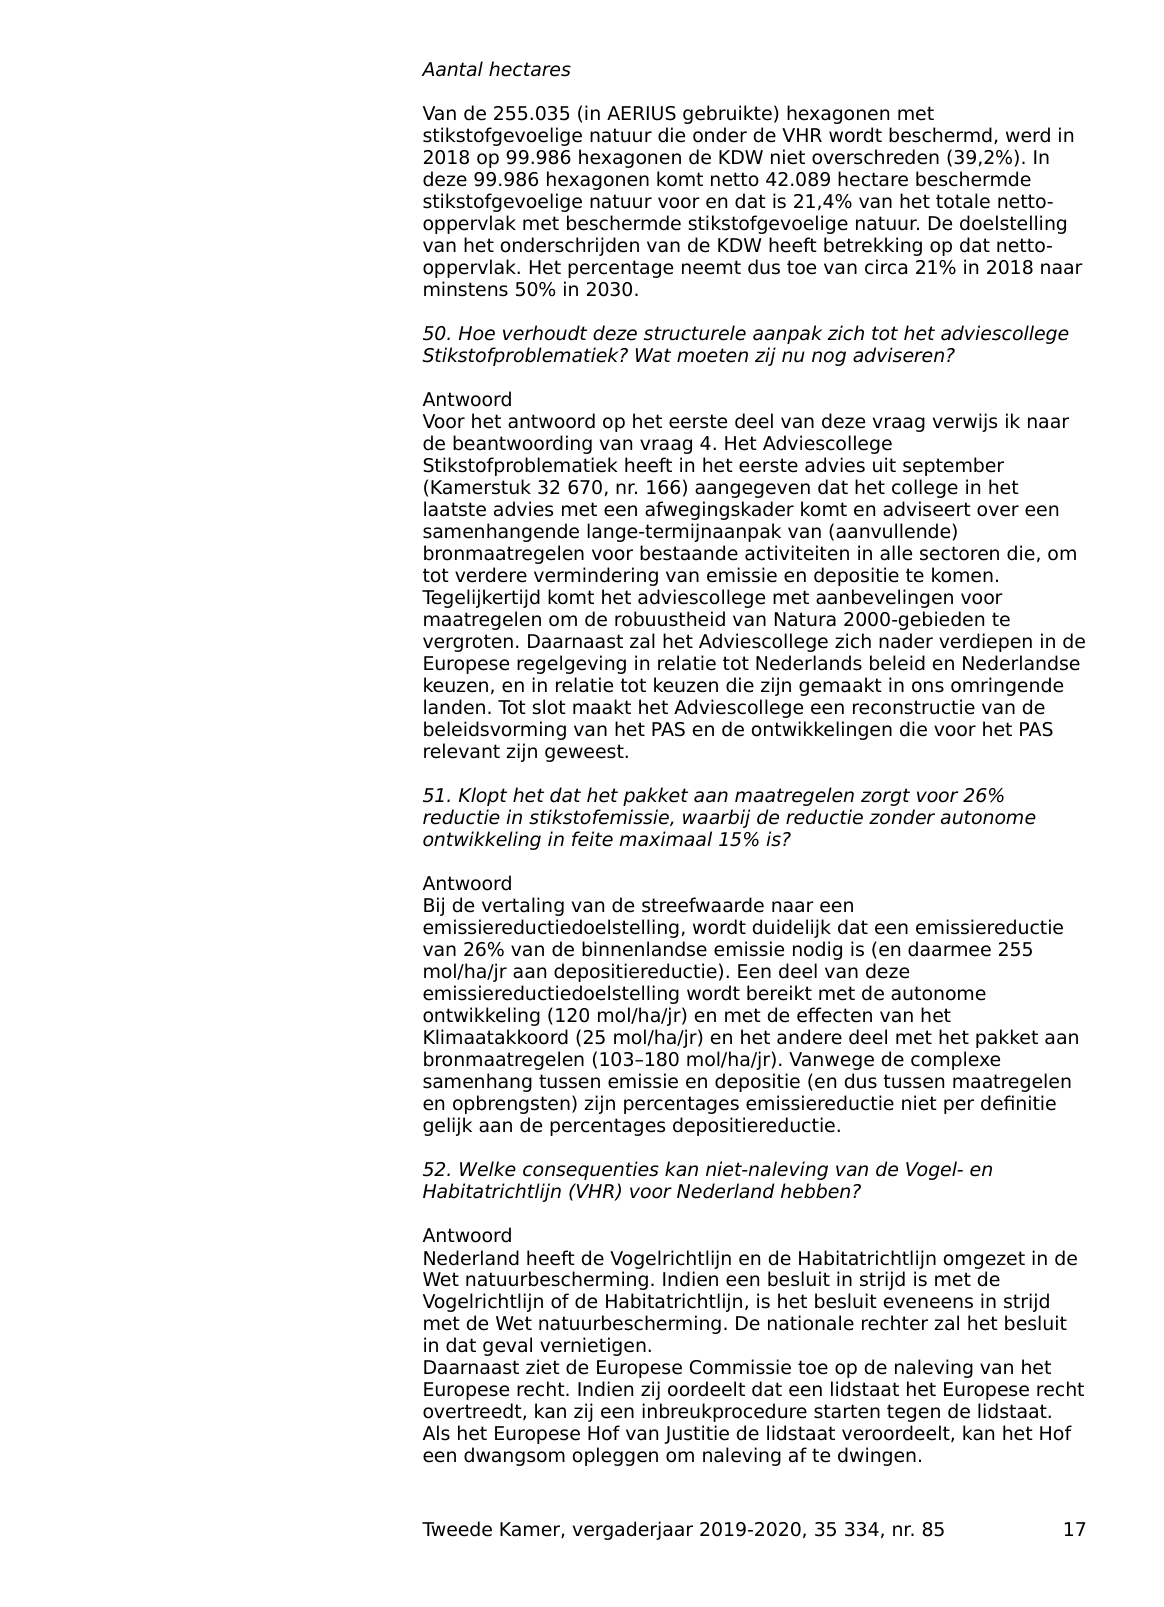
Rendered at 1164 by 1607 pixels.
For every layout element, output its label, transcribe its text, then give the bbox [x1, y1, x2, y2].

text Nederland heeft de Vogelrichtlijn en de Habitatrichtlijn omgezet in de Wet natuurbescherming. Indien een besluit in strijd is met de Vogelrichtlijn of de Habitatrichtlijn, is het besluit eveneens in strijd met de Wet natuurbescherming. De nationale rechter zal het besluit in dat geval vernietigen. [422, 1247, 1087, 1357]
text Daarnaast ziet de Europese Commissie toe op de naleving van het Europese recht. Indien zij oordeelt dat een lidstaat het Europese recht overtreedt, kan zij een inbreukprocedure starten tegen de lidstaat. Als het Europese Hof van Justitie de lidstaat veroordeelt, kan het Hof een dwangsom opleggen om naleving af te dwingen. [422, 1357, 1087, 1467]
text Bij de vertaling van de streefwaarde naar een emissiereductiedoelstelling, wordt duidelijk dat een emissiereductie van 26% van de binnenlandse emissie nodig is (en daarmee 255 mol/ha/jr aan depositiereductie). Een deel van deze emissiereductiedoelstelling wordt bereikt met de autonome ontwikkeling (120 mol/ha/jr) en met de effecten van het Klimaatakkoord (25 mol/ha/jr) en het andere deel met het pakket aan bronmaatregelen (103–180 mol/ha/jr). Vanwege de complexe samenhang tussen emissie en depositie (en dus tussen maatregelen en opbrengsten) zijn percentages emissiereductie niet per definitie gelijk aan de percentages depositiereductie. [422, 895, 1087, 1137]
text 50. Hoe verhoudt deze structurele aanpak zich tot het adviescollege Stikstofproblematiek? Wat moeten zij nu nog adviseren? [422, 323, 1087, 367]
subtitle Aantal hectares [422, 59, 1087, 81]
text 51. Klopt het dat het pakket aan maatregelen zorgt voor 26% reductie in stikstofemissie, waarbij de reductie zonder autonome ontwikkeling in feite maximaal 15% is? [422, 785, 1087, 851]
text Voor het antwoord op het eerste deel van deze vraag verwijs ik naar de beantwoording van vraag 4. Het Adviescollege Stikstofproblematiek heeft in het eerste advies uit september (Kamerstuk 32 670, nr. 166) aangegeven dat het college in het laatste advies met een afwegingskader komt en adviseert over een samenhangende lange-termijnaanpak van (aanvullende) bronmaatregelen voor bestaande activiteiten in alle sectoren die, om tot verdere vermindering van emissie en depositie te komen. Tegelijkertijd komt het adviescollege met aanbevelingen voor maatregelen om de robuustheid van Natura 2000-gebieden te vergroten. Daarnaast zal het Adviescollege zich nader verdiepen in de Europese regelgeving in relatie tot Nederlands beleid en Nederlandse keuzen, en in relatie tot keuzen die zijn gemaakt in ons omringende landen. Tot slot maakt het Adviescollege een reconstructie van de beleidsvorming van het PAS en de ontwikkelingen die voor het PAS relevant zijn geweest. [422, 411, 1087, 763]
text Antwoord [422, 389, 1087, 411]
text Antwoord [422, 1225, 1087, 1247]
text 52. Welke consequenties kan niet-naleving van de Vogel- en Habitatrichtlijn (VHR) voor Nederland hebben? [422, 1159, 1087, 1203]
text Antwoord [422, 873, 1087, 895]
text Van de 255.035 (in AERIUS gebruikte) hexagonen met stikstofgevoelige natuur die onder de VHR wordt beschermd, werd in 2018 op 99.986 hexagonen de KDW niet overschreden (39,2%). In deze 99.986 hexagonen komt netto 42.089 hectare beschermde stikstofgevoelige natuur voor en dat is 21,4% van het totale netto-oppervlak met beschermde stikstofgevoelige natuur. De doelstelling van het onderschrijden van de KDW heeft betrekking op dat netto-oppervlak. Het percentage neemt dus toe van circa 21% in 2018 naar minstens 50% in 2030. [422, 103, 1087, 301]
